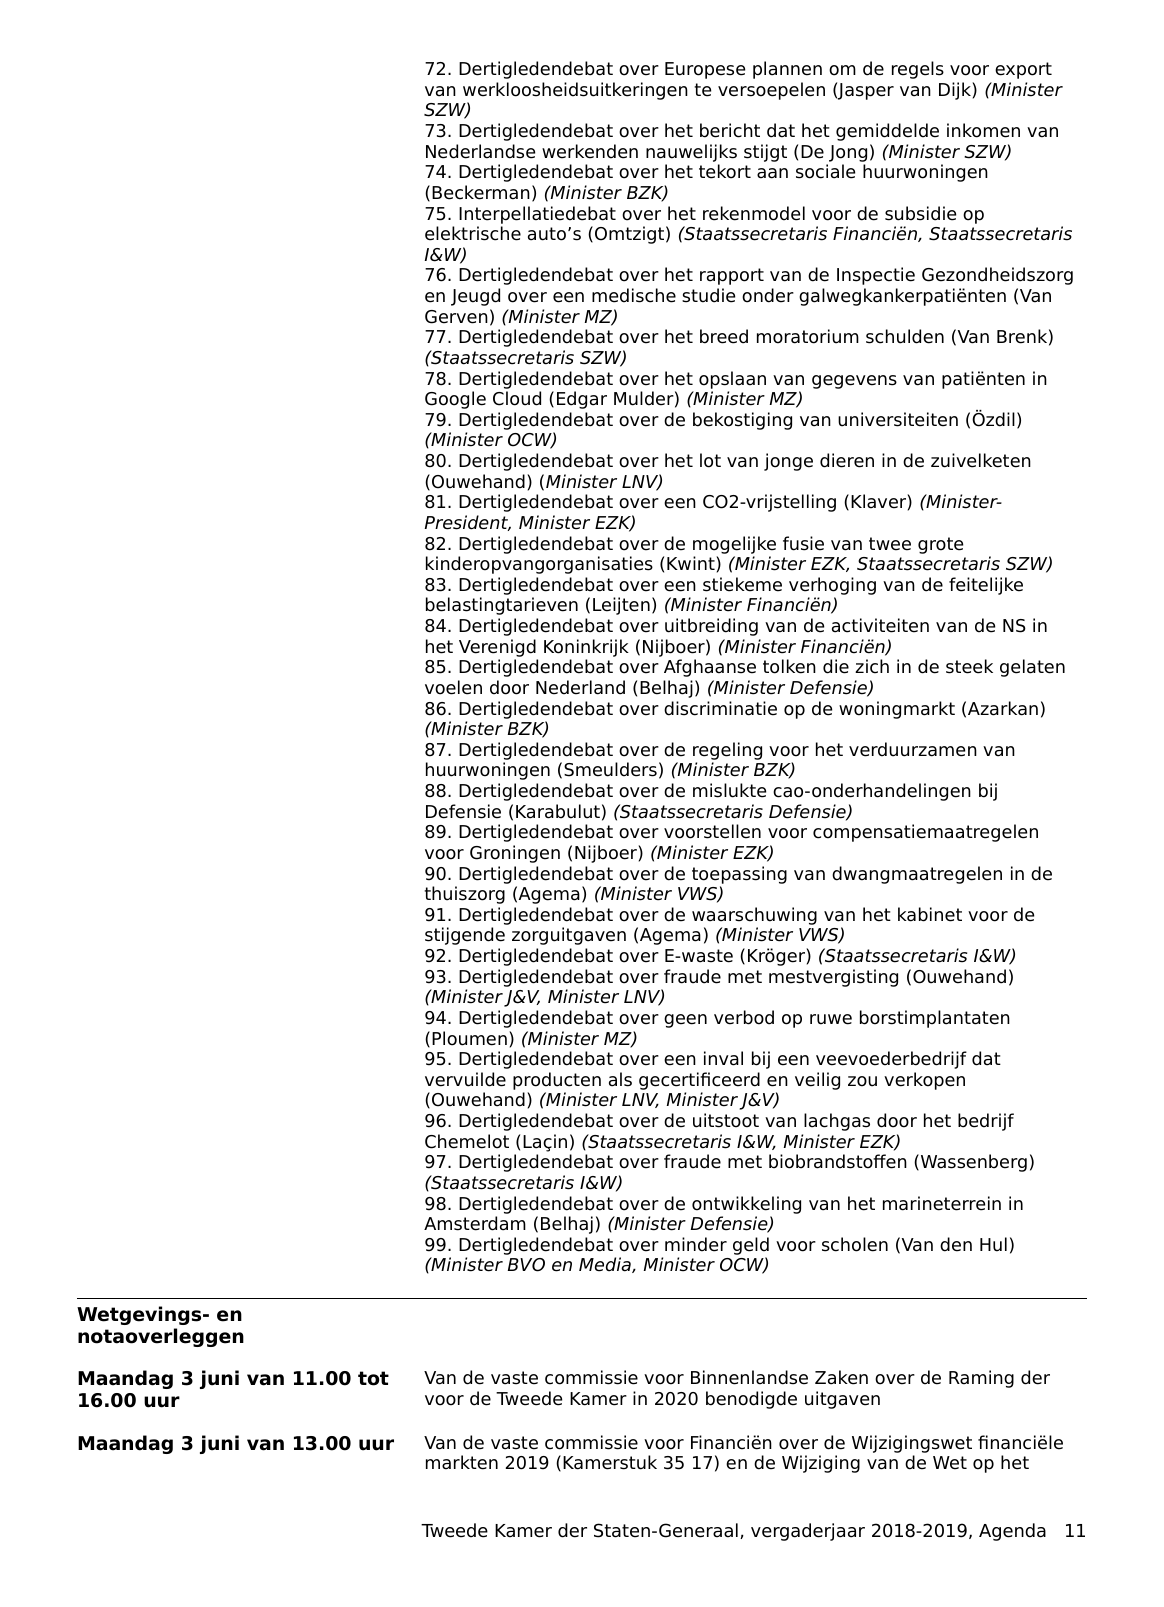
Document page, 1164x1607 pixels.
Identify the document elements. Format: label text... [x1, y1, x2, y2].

table_cell [401, 740, 418, 781]
table_cell [77, 327, 401, 368]
table_cell [77, 59, 401, 121]
table_cell [401, 781, 418, 822]
table_cell [401, 534, 418, 575]
table_cell [401, 699, 418, 740]
table_cell 77. Dertigledendebat over het breed moratorium schulden (Van Brenk) (Staatssecretaris SZW) [418, 327, 1087, 368]
table_cell 98. Dertigledendebat over de ontwikkeling van het marineterrein in Amsterdam (Belhaj) (Minister Defensie) [418, 1194, 1087, 1235]
table_cell 92. Dertigledendebat over E-waste (Kröger) (Staatssecretaris I&W) [418, 946, 1087, 967]
table_cell [401, 575, 418, 616]
table_cell 80. Dertigledendebat over het lot van jonge dieren in de zuivelketen (Ouwehand) (Minister LNV) [418, 451, 1087, 492]
table_cell 85. Dertigledendebat over Afghaanse tolken die zich in de steek gelaten voelen door Nederland (Belhaj) (Minister Defensie) [418, 657, 1087, 698]
table_header [418, 1299, 1087, 1347]
table_cell Maandag 3 juni van 13.00 uur [77, 1433, 401, 1474]
table_cell [77, 699, 401, 740]
table_cell [401, 822, 418, 863]
table_cell [77, 864, 401, 905]
table_cell [401, 1152, 418, 1193]
table_cell 75. Interpellatiedebat over het rekenmodel voor de subsidie op elektrische auto’s (Omtzigt) (Staatssecretaris Financiën, Staatssecretaris I&W) [418, 204, 1087, 265]
table_header [401, 1299, 418, 1347]
table_cell [401, 967, 418, 1008]
table_cell [77, 1412, 401, 1433]
table_cell [401, 492, 418, 533]
table_cell [401, 1368, 418, 1412]
table_cell 90. Dertigledendebat over de toepassing van dwangmaatregelen in de thuiszorg (Agema) (Minister VWS) [418, 864, 1087, 905]
table_cell 97. Dertigledendebat over fraude met biobrandstoffen (Wassenberg) (Staatssecretaris I&W) [418, 1152, 1087, 1193]
table_cell [77, 204, 401, 265]
table_cell [77, 265, 401, 327]
table_cell 89. Dertigledendebat over voorstellen voor compensatiemaatregelen voor Groningen (Nijboer) (Minister EZK) [418, 822, 1087, 863]
table_cell [401, 905, 418, 946]
table_cell [77, 451, 401, 492]
table_cell Van de vaste commissie voor Financiën over de Wijzigingswet financiële markten 2019 (Kamerstuk 35 17) en de Wijziging van de Wet op het [418, 1433, 1087, 1474]
table_cell [77, 162, 401, 203]
table_cell [77, 369, 401, 410]
table_cell [77, 1152, 401, 1193]
table_cell [401, 616, 418, 657]
table_cell [401, 327, 418, 368]
table_cell 95. Dertigledendebat over een inval bij een veevoederbedrijf dat vervuilde producten als gecertificeerd en veilig zou verkopen (Ouwehand) (Minister LNV, Minister J&V) [418, 1049, 1087, 1111]
table_cell [77, 492, 401, 533]
table_cell 88. Dertigledendebat over de mislukte cao-onderhandelingen bij Defensie (Karabulut) (Staatssecretaris Defensie) [418, 781, 1087, 822]
table_cell [77, 657, 401, 698]
table_cell 76. Dertigledendebat over het rapport van de Inspectie Gezondheidszorg en Jeugd over een medische studie onder galwegkankerpatiënten (Van Gerven) (Minister MZ) [418, 265, 1087, 327]
table_cell [401, 1008, 418, 1049]
table_cell [77, 822, 401, 863]
table_cell [401, 59, 418, 121]
table_cell [401, 1348, 418, 1368]
table_cell [401, 1433, 418, 1474]
table_cell 81. Dertigledendebat over een CO2-vrijstelling (Klaver) (Minister-President, Minister EZK) [418, 492, 1087, 533]
table_cell [401, 1049, 418, 1111]
table_cell [401, 1412, 418, 1433]
table_cell 91. Dertigledendebat over de waarschuwing van het kabinet voor de stijgende zorguitgaven (Agema) (Minister VWS) [418, 905, 1087, 946]
table_cell 94. Dertigledendebat over geen verbod op ruwe borstimplantaten (Ploumen) (Minister MZ) [418, 1008, 1087, 1049]
table_cell 96. Dertigledendebat over de uitstoot van lachgas door het bedrijf Chemelot (Laçin) (Staatssecretaris I&W, Minister EZK) [418, 1111, 1087, 1152]
table_cell 72. Dertigledendebat over Europese plannen om de regels voor export van werkloosheidsuitkeringen te versoepelen (Jasper van Dijk) (Minister SZW) [418, 59, 1087, 121]
table_cell [401, 946, 418, 967]
table_cell [401, 864, 418, 905]
table_cell Van de vaste commissie voor Binnenlandse Zaken over de Raming der voor de Tweede Kamer in 2020 benodigde uitgaven [418, 1368, 1087, 1412]
table_cell [77, 575, 401, 616]
table_cell [401, 451, 418, 492]
table_cell [401, 1111, 418, 1152]
table_cell [77, 1235, 401, 1276]
table_cell [77, 121, 401, 162]
table_cell 84. Dertigledendebat over uitbreiding van de activiteiten van de NS in het Verenigd Koninkrijk (Nijboer) (Minister Financiën) [418, 616, 1087, 657]
table_cell [401, 204, 418, 265]
table_cell [77, 616, 401, 657]
table_header Wetgevings- en notaoverleggen [77, 1299, 401, 1347]
table_cell [401, 369, 418, 410]
table_cell Maandag 3 juni van 11.00 tot 16.00 uur [77, 1368, 401, 1412]
table_cell [77, 1008, 401, 1049]
table_cell 83. Dertigledendebat over een stiekeme verhoging van de feitelijke belastingtarieven (Leijten) (Minister Financiën) [418, 575, 1087, 616]
table_cell [77, 1194, 401, 1235]
table_cell 82. Dertigledendebat over de mogelijke fusie van twee grote kinderopvangorganisaties (Kwint) (Minister EZK, Staatssecretaris SZW) [418, 534, 1087, 575]
table_cell 73. Dertigledendebat over het bericht dat het gemiddelde inkomen van Nederlandse werkenden nauwelijks stijgt (De Jong) (Minister SZW) [418, 121, 1087, 162]
table_cell [401, 121, 418, 162]
table_cell [77, 534, 401, 575]
table_cell [77, 905, 401, 946]
table_cell 87. Dertigledendebat over de regeling voor het verduurzamen van huurwoningen (Smeulders) (Minister BZK) [418, 740, 1087, 781]
table_cell 93. Dertigledendebat over fraude met mestvergisting (Ouwehand) (Minister J&V, Minister LNV) [418, 967, 1087, 1008]
table_cell 78. Dertigledendebat over het opslaan van gegevens van patiënten in Google Cloud (Edgar Mulder) (Minister MZ) [418, 369, 1087, 410]
table_cell [77, 740, 401, 781]
table_cell [77, 1348, 401, 1368]
table_cell 79. Dertigledendebat over de bekostiging van universiteiten (Özdil) (Minister OCW) [418, 410, 1087, 451]
table_cell [418, 1348, 1087, 1368]
table_cell [77, 946, 401, 967]
table_cell [401, 162, 418, 203]
table_cell [77, 1111, 401, 1152]
table_cell [77, 410, 401, 451]
table_cell [77, 967, 401, 1008]
table_cell [77, 781, 401, 822]
table_cell [401, 410, 418, 451]
table_cell [77, 1049, 401, 1111]
table_cell [401, 1194, 418, 1235]
table_cell [401, 657, 418, 698]
table_cell 86. Dertigledendebat over discriminatie op de woningmarkt (Azarkan) (Minister BZK) [418, 699, 1087, 740]
table_cell [418, 1412, 1087, 1433]
table_cell [401, 265, 418, 327]
table_cell 99. Dertigledendebat over minder geld voor scholen (Van den Hul) (Minister BVO en Media, Minister OCW) [418, 1235, 1087, 1276]
table_cell [401, 1235, 418, 1276]
table_cell 74. Dertigledendebat over het tekort aan sociale huurwoningen (Beckerman) (Minister BZK) [418, 162, 1087, 203]
